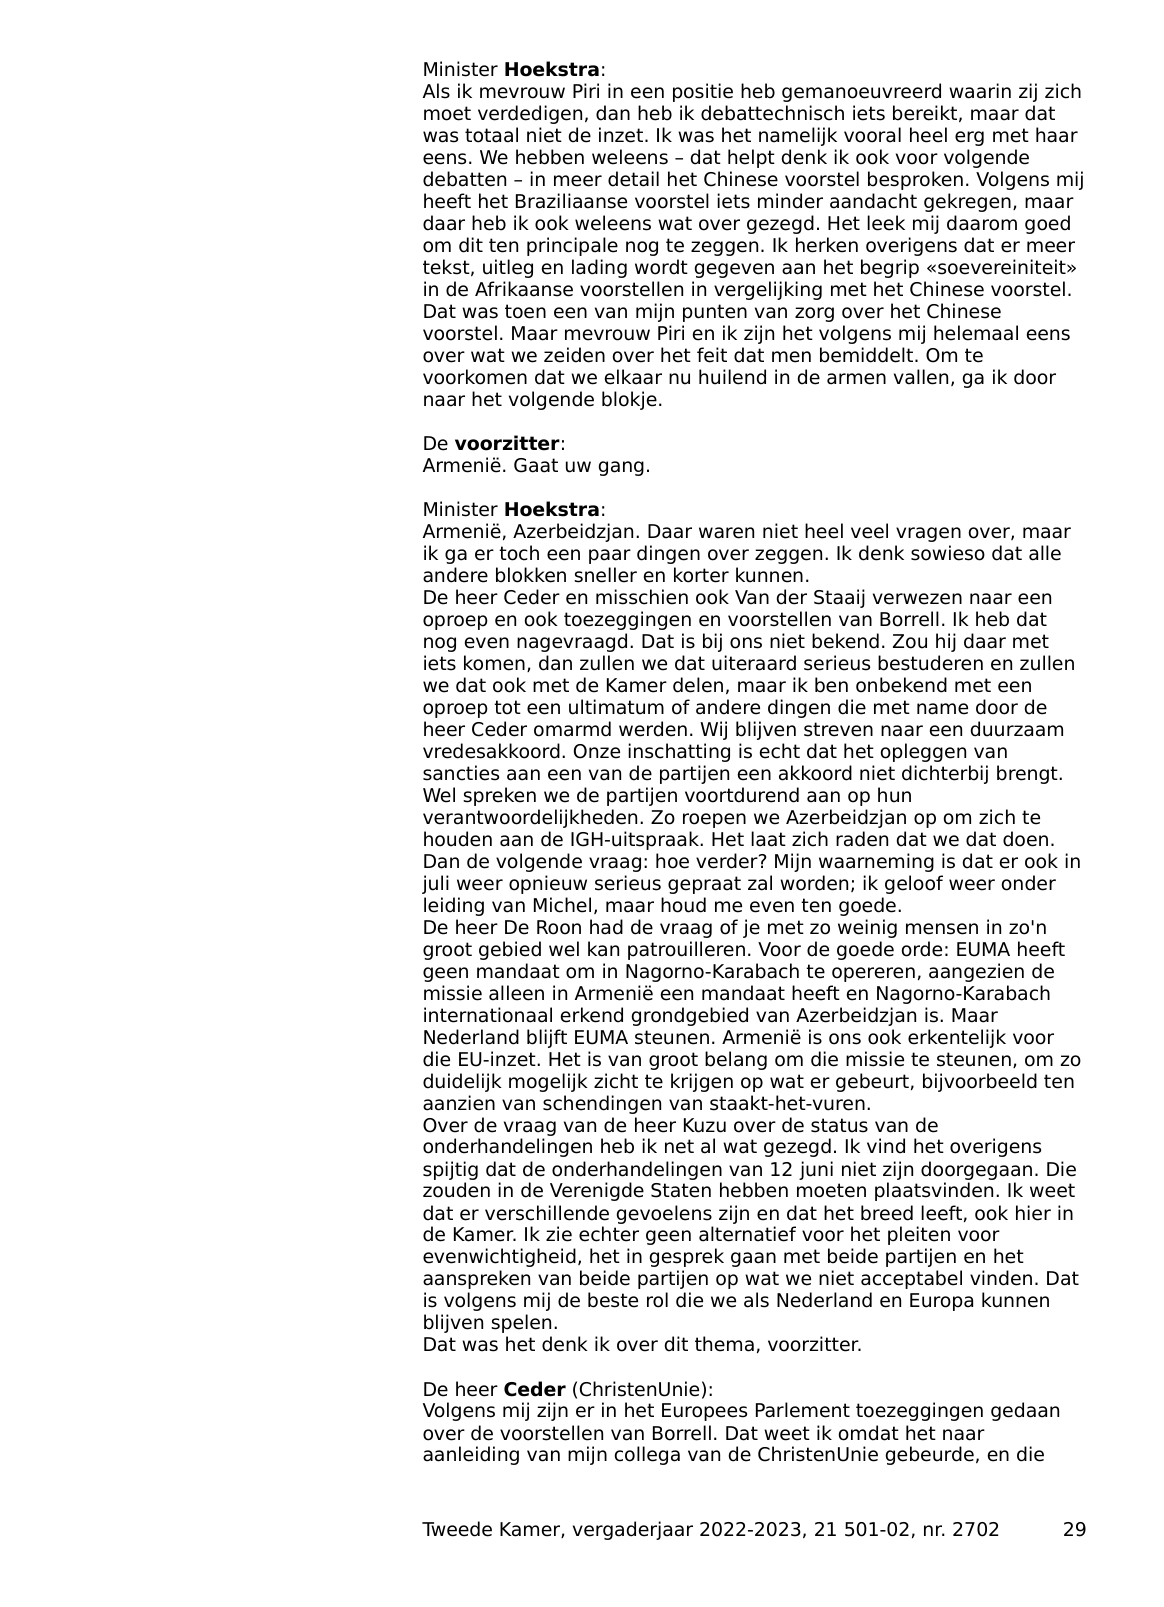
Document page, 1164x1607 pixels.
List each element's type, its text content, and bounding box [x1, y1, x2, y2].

text De heer Ceder (ChristenUnie): [422, 1378, 1087, 1400]
text Minister Hoekstra: [422, 59, 1087, 81]
text Armenië. Gaat uw gang. [422, 455, 1087, 477]
text De voorzitter: [422, 433, 1087, 455]
text Over de vraag van de heer Kuzu over de status van de onderhandelingen heb ik net al wat gezegd. Ik vind het overigens spijtig dat de onderhandelingen van 12 juni niet zijn doorgegaan. Die zouden in de Verenigde Staten hebben moeten plaatsvinden. Ik weet dat er verschillende gevoelens zijn en dat het breed leeft, ook hier in de Kamer. Ik zie echter geen alternatief voor het pleiten voor evenwichtigheid, het in gesprek gaan met beide partijen en het aanspreken van beide partijen op wat we niet acceptabel vinden. Dat is volgens mij de beste rol die we als Nederland en Europa kunnen blijven spelen. [422, 1114, 1087, 1334]
text Volgens mij zijn er in het Europees Parlement toezeggingen gedaan over de voorstellen van Borrell. Dat weet ik omdat het naar aanleiding van mijn collega van de ChristenUnie gebeurde, en die [422, 1400, 1087, 1466]
text Dat was het denk ik over dit thema, voorzitter. [422, 1334, 1087, 1356]
text De heer De Roon had de vraag of je met zo weinig mensen in zo'n groot gebied wel kan patrouilleren. Voor de goede orde: EUMA heeft geen mandaat om in Nagorno-Karabach te opereren, aangezien de missie alleen in Armenië een mandaat heeft en Nagorno-Karabach internationaal erkend grondgebied van Azerbeidzjan is. Maar Nederland blijft EUMA steunen. Armenië is ons ook erkentelijk voor die EU-inzet. Het is van groot belang om die missie te steunen, om zo duidelijk mogelijk zicht te krijgen op wat er gebeurt, bijvoorbeeld ten aanzien van schendingen van staakt-het-vuren. [422, 917, 1087, 1114]
text Als ik mevrouw Piri in een positie heb gemanoeuvreerd waarin zij zich moet verdedigen, dan heb ik debattechnisch iets bereikt, maar dat was totaal niet de inzet. Ik was het namelijk vooral heel erg met haar eens. We hebben weleens – dat helpt denk ik ook voor volgende debatten – in meer detail het Chinese voorstel besproken. Volgens mij heeft het Braziliaanse voorstel iets minder aandacht gekregen, maar daar heb ik ook weleens wat over gezegd. Het leek mij daarom goed om dit ten principale nog te zeggen. Ik herken overigens dat er meer tekst, uitleg en lading wordt gegeven aan het begrip «soevereiniteit» in de Afrikaanse voorstellen in vergelijking met het Chinese voorstel. Dat was toen een van mijn punten van zorg over het Chinese voorstel. Maar mevrouw Piri en ik zijn het volgens mij helemaal eens over wat we zeiden over het feit dat men bemiddelt. Om te voorkomen dat we elkaar nu huilend in de armen vallen, ga ik door naar het volgende blokje. [422, 81, 1087, 411]
text Dan de volgende vraag: hoe verder? Mijn waarneming is dat er ook in juli weer opnieuw serieus gepraat zal worden; ik geloof weer onder leiding van Michel, maar houd me even ten goede. [422, 851, 1087, 917]
text De heer Ceder en misschien ook Van der Staaij verwezen naar een oproep en ook toezeggingen en voorstellen van Borrell. Ik heb dat nog even nagevraagd. Dat is bij ons niet bekend. Zou hij daar met iets komen, dan zullen we dat uiteraard serieus bestuderen en zullen we dat ook met de Kamer delen, maar ik ben onbekend met een oproep tot een ultimatum of andere dingen die met name door de heer Ceder omarmd werden. Wij blijven streven naar een duurzaam vredesakkoord. Onze inschatting is echt dat het opleggen van sancties aan een van de partijen een akkoord niet dichterbij brengt. Wel spreken we de partijen voortdurend aan op hun verantwoordelijkheden. Zo roepen we Azerbeidzjan op om zich te houden aan de IGH-uitspraak. Het laat zich raden dat we dat doen. [422, 587, 1087, 851]
text Armenië, Azerbeidzjan. Daar waren niet heel veel vragen over, maar ik ga er toch een paar dingen over zeggen. Ik denk sowieso dat alle andere blokken sneller en korter kunnen. [422, 521, 1087, 587]
text Minister Hoekstra: [422, 499, 1087, 521]
